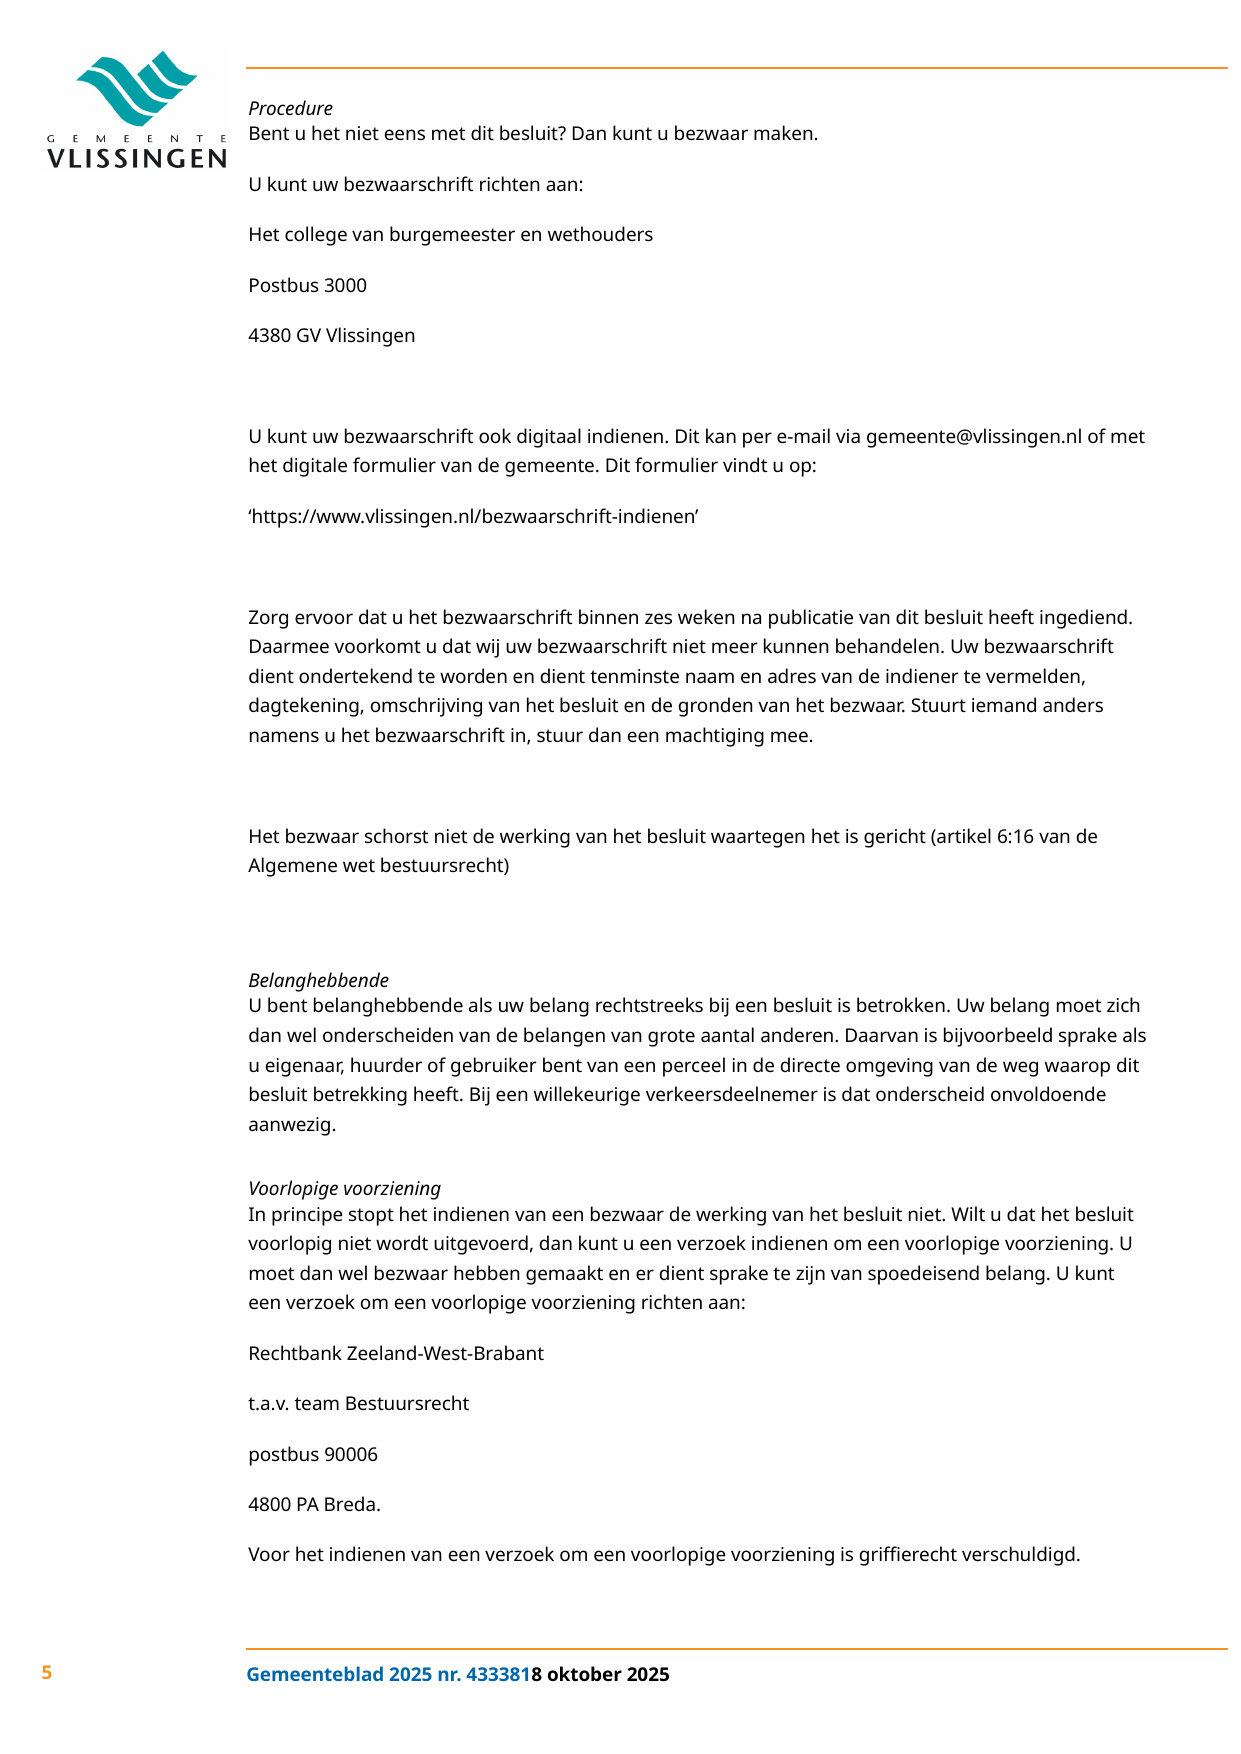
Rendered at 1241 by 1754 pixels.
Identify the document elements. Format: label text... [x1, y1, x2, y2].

text Voorlopige voorziening [248, 1175, 1152, 1201]
text 4380 GV Vlissingen [248, 322, 1152, 348]
text U kunt uw bezwaarschrift richten aan: [248, 171, 1152, 197]
text Postbus 3000 [248, 272, 1152, 297]
text In principe stopt het indienen van een bezwaar de werking van het besluit niet. Wilt u dat het besluit voorlopig niet wordt uitgevoerd, dan kunt u een verzoek indienen om een voorlopige voorziening. U moet dan wel bezwaar hebben gemaakt en er dient sprake te zijn van spoedeisend belang. U kunt een verzoek om een voorlopige voorziening richten aan: [248, 1201, 1152, 1315]
text Zorg ervoor dat u het bezwaarschrift binnen zes weken na publicatie van dit besluit heeft ingediend. Daarmee voorkomt u dat wij uw bezwaarschrift niet meer kunnen behandelen. Uw bezwaarschrift dient ondertekend te worden en dient tenminste naam en adres van de indiener te vermelden, dagtekening, omschrijving van het besluit en de gronden van het bezwaar. Stuurt iemand anders namens u het bezwaarschrift in, stuur dan een machtiging mee. [248, 604, 1152, 748]
picture [41, 47, 231, 172]
text postbus 90006 [248, 1441, 1152, 1466]
text Het bezwaar schorst niet de werking van het besluit waartegen het is gericht (artikel 6:16 van de Algemene wet bestuursrecht) [248, 823, 1152, 878]
text Belanghebbende [248, 967, 1152, 993]
text Procedure [248, 95, 1152, 121]
text 4800 PA Breda. [248, 1491, 1152, 1517]
text t.a.v. team Bestuursrecht [248, 1390, 1152, 1416]
text U kunt uw bezwaarschrift ook digitaal indienen. Dit kan per e-mail via gemeente@vlissingen.nl of met het digitale formulier van de gemeente. Dit formulier vindt u op: [248, 423, 1152, 478]
text Voor het indienen van een verzoek om een voorlopige voorziening is griffierecht verschuldigd. [248, 1542, 1152, 1567]
text U bent belanghebbende als uw belang rechtstreeks bij een besluit is betrokken. Uw belang moet zich dan wel onderscheiden van de belangen van grote aantal anderen. Daarvan is bijvoorbeeld sprake als u eigenaar, huurder of gebruiker bent van een perceel in de directe omgeving van de weg waarop dit besluit betrekking heeft. Bij een willekeurige verkeersdeelnemer is dat onderscheid onvoldoende aanwezig. [248, 993, 1152, 1137]
text Rechtbank Zeeland-West-Brabant [248, 1340, 1152, 1366]
text ‘https://www.vlissingen.nl/bezwaarschrift-indienen’ [248, 503, 1152, 529]
text Bent u het niet eens met dit besluit? Dan kunt u bezwaar maken. [248, 121, 1152, 146]
text Het college van burgemeester en wethouders [248, 221, 1152, 247]
